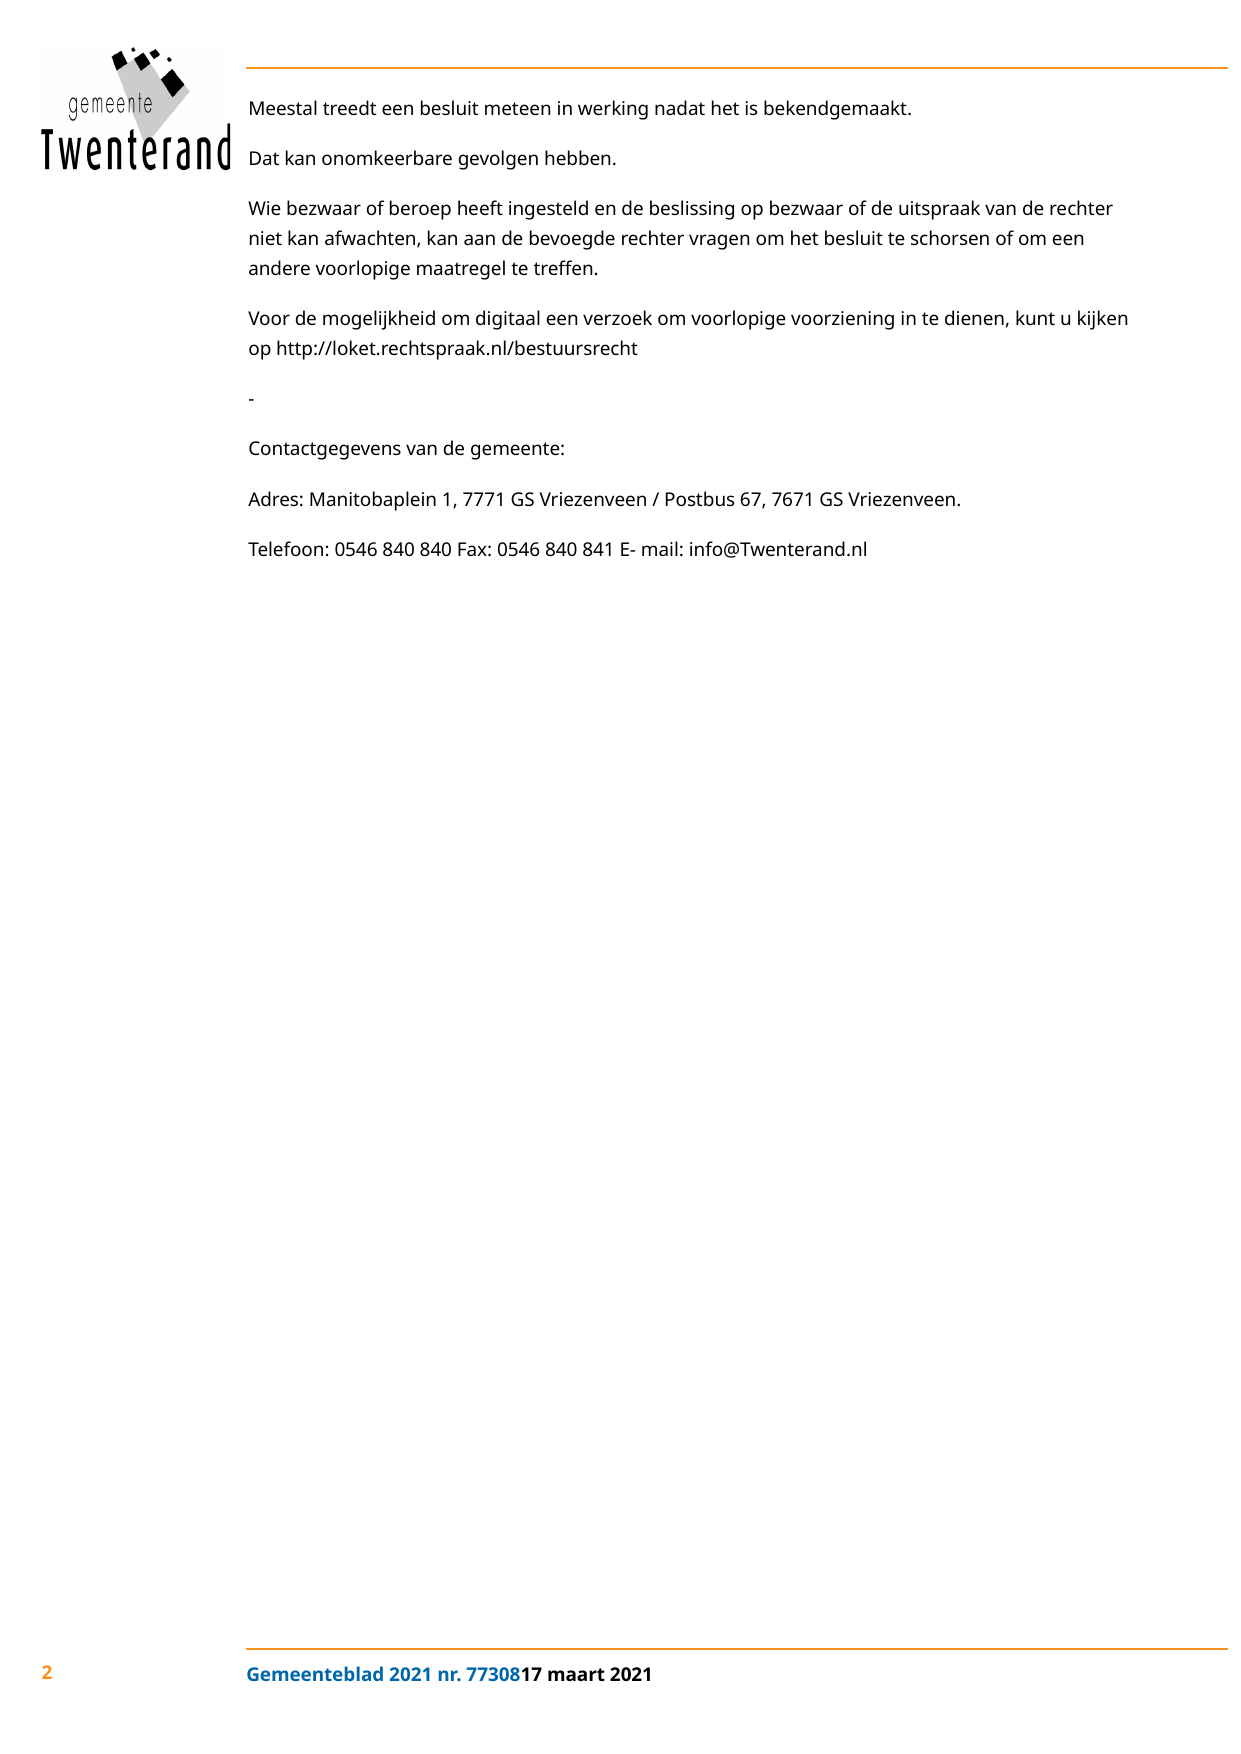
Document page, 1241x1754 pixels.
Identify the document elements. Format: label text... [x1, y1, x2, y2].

text Wie bezwaar of beroep heeft ingesteld en de beslissing op bezwaar of de uitspraak van de rechter niet kan afwachten, kan aan de bevoegde rechter vragen om het besluit te schorsen of om een andere voorlopige maatregel te treffen. [248, 196, 1152, 281]
text Contactgegevens van de gemeente: [248, 436, 1152, 461]
picture [41, 47, 231, 172]
text Meestal treedt een besluit meteen in werking nadat het is bekendgemaakt. [248, 95, 1152, 121]
text - [248, 385, 1152, 411]
text Telefoon: 0546 840 840 Fax: 0546 840 841 E- mail: info@Twenterand.nl [248, 536, 1152, 562]
text Adres: Manitobaplein 1, 7771 GS Vriezenveen / Postbus 67, 7671 GS Vriezenveen. [248, 486, 1152, 512]
text Voor de mogelijkheid om digitaal een verzoek om voorlopige voorziening in te dienen, kunt u kijken op http://loket.rechtspraak.nl/bestuursrecht [248, 305, 1152, 361]
text Dat kan onomkeerbare gevolgen hebben. [248, 145, 1152, 171]
